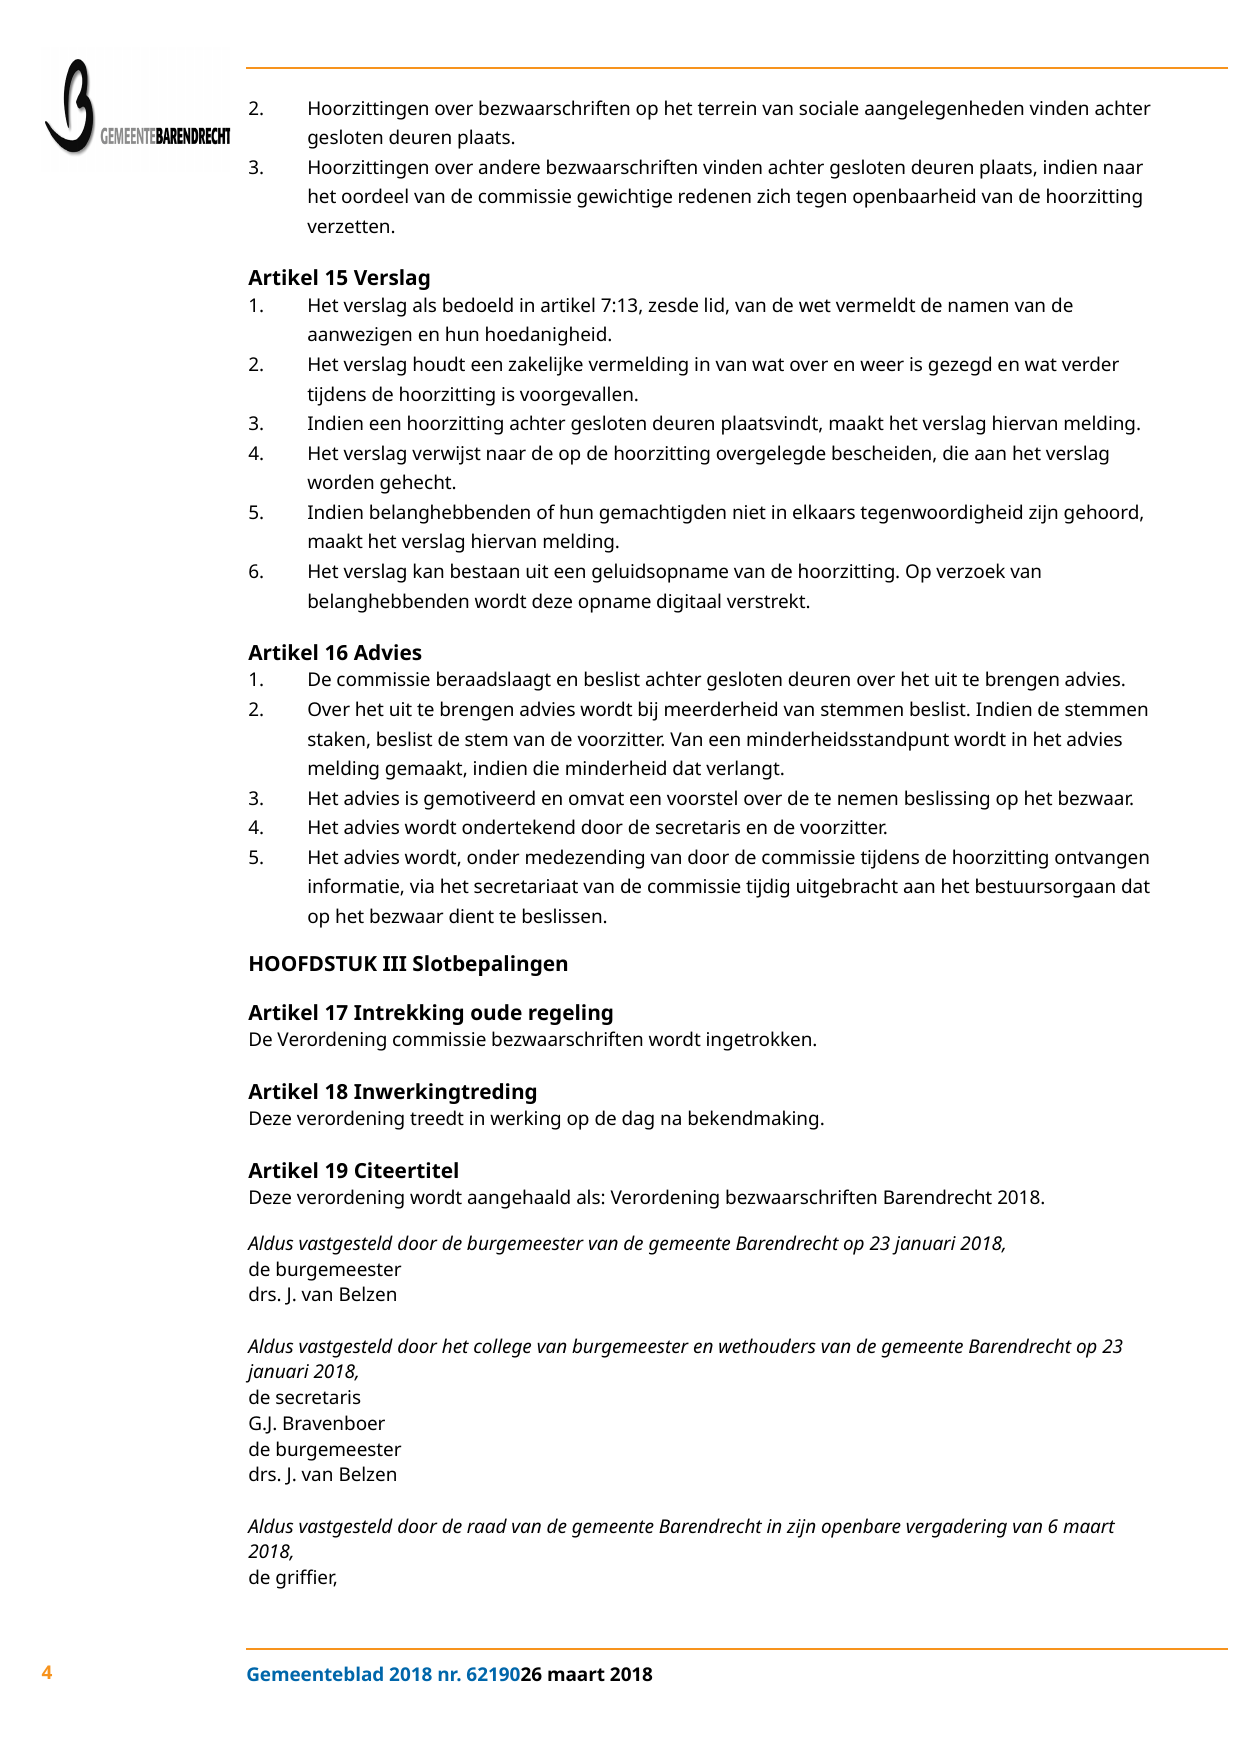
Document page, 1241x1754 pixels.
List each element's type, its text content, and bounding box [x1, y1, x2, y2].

text G.J. Bravenboer [248, 1410, 1152, 1436]
text Artikel 17 Intrekking oude regeling [248, 998, 1152, 1027]
list Het verslag verwijst naar de op de hoorzitting overgelegde bescheiden, die aan het verslag worden gehecht. [248, 440, 1152, 495]
list Hoorzittingen over andere bezwaarschriften vinden achter gesloten deuren plaats, indien naar het oordeel van de commissie gewichtige redenen zich tegen openbaarheid van de hoorzitting verzetten. [248, 154, 1152, 239]
text HOOFDSTUK III Slotbepalingen [248, 949, 1152, 977]
text Artikel 15 Verslag [248, 263, 1152, 292]
text de burgemeester [248, 1436, 1152, 1462]
list Hoorzittingen over bezwaarschriften op het terrein van sociale aangelegenheden vinden achter gesloten deuren plaats. [248, 95, 1152, 150]
list Het advies wordt, onder medezending van door de commissie tijdens de hoorzitting ontvangen informatie, via het secretariaat van de commissie tijdig uitgebracht aan het bestuursorgaan dat op het bezwaar dient te beslissen. [248, 844, 1152, 929]
text de burgemeester [248, 1256, 1152, 1281]
list Het advies wordt ondertekend door de secretaris en de voorzitter. [248, 814, 1152, 840]
text Aldus vastgesteld door de raad van de gemeente Barendrecht in zijn openbare vergadering van 6 maart 2018, [248, 1513, 1152, 1564]
text Deze verordening treedt in werking op de dag na bekendmaking. [248, 1106, 1152, 1131]
text Aldus vastgesteld door het college van burgemeester en wethouders van de gemeente Barendrecht op 23 januari 2018, [248, 1333, 1152, 1384]
list Het verslag houdt een zakelijke vermelding in van wat over en weer is gezegd en wat verder tijdens de hoorzitting is voorgevallen. [248, 351, 1152, 406]
text Artikel 16 Advies [248, 638, 1152, 667]
text de secretaris [248, 1384, 1152, 1410]
text de griffier, [248, 1564, 1152, 1590]
text drs. J. van Belzen [248, 1281, 1152, 1307]
list Indien belanghebbenden of hun gemachtigden niet in elkaars tegenwoordigheid zijn gehoord, maakt het verslag hiervan melding. [248, 499, 1152, 554]
list Indien een hoorzitting achter gesloten deuren plaatsvindt, maakt het verslag hiervan melding. [248, 410, 1152, 436]
text Artikel 18 Inwerkingtreding [248, 1077, 1152, 1106]
list Het verslag kan bestaan uit een geluidsopname van de hoorzitting. Op verzoek van belanghebbenden wordt deze opname digitaal verstrekt. [248, 558, 1152, 613]
text Deze verordening wordt aangehaald als: Verordening bezwaarschriften Barendrecht 2018. [248, 1184, 1152, 1210]
list De commissie beraadslaagt en beslist achter gesloten deuren over het uit te brengen advies. [248, 667, 1152, 692]
text drs. J. van Belzen [248, 1462, 1152, 1487]
text Aldus vastgesteld door de burgemeester van de gemeente Barendrecht op 23 januari 2018, [248, 1230, 1152, 1256]
list Het verslag als bedoeld in artikel 7:13, zesde lid, van de wet vermeldt de namen van de aanwezigen en hun hoedanigheid. [248, 292, 1152, 347]
text Artikel 19 Citeertitel [248, 1156, 1152, 1184]
list Over het uit te brengen advies wordt bij meerderheid van stemmen beslist. Indien de stemmen staken, beslist de stem van de voorzitter. Van een minderheidsstandpunt wordt in het advies melding gemaakt, indien die minderheid dat verlangt. [248, 696, 1152, 781]
list Het advies is gemotiveerd en omvat een voorstel over de te nemen beslissing op het bezwaar. [248, 785, 1152, 811]
text De Verordening commissie bezwaarschriften wordt ingetrokken. [248, 1027, 1152, 1052]
picture [41, 47, 231, 172]
